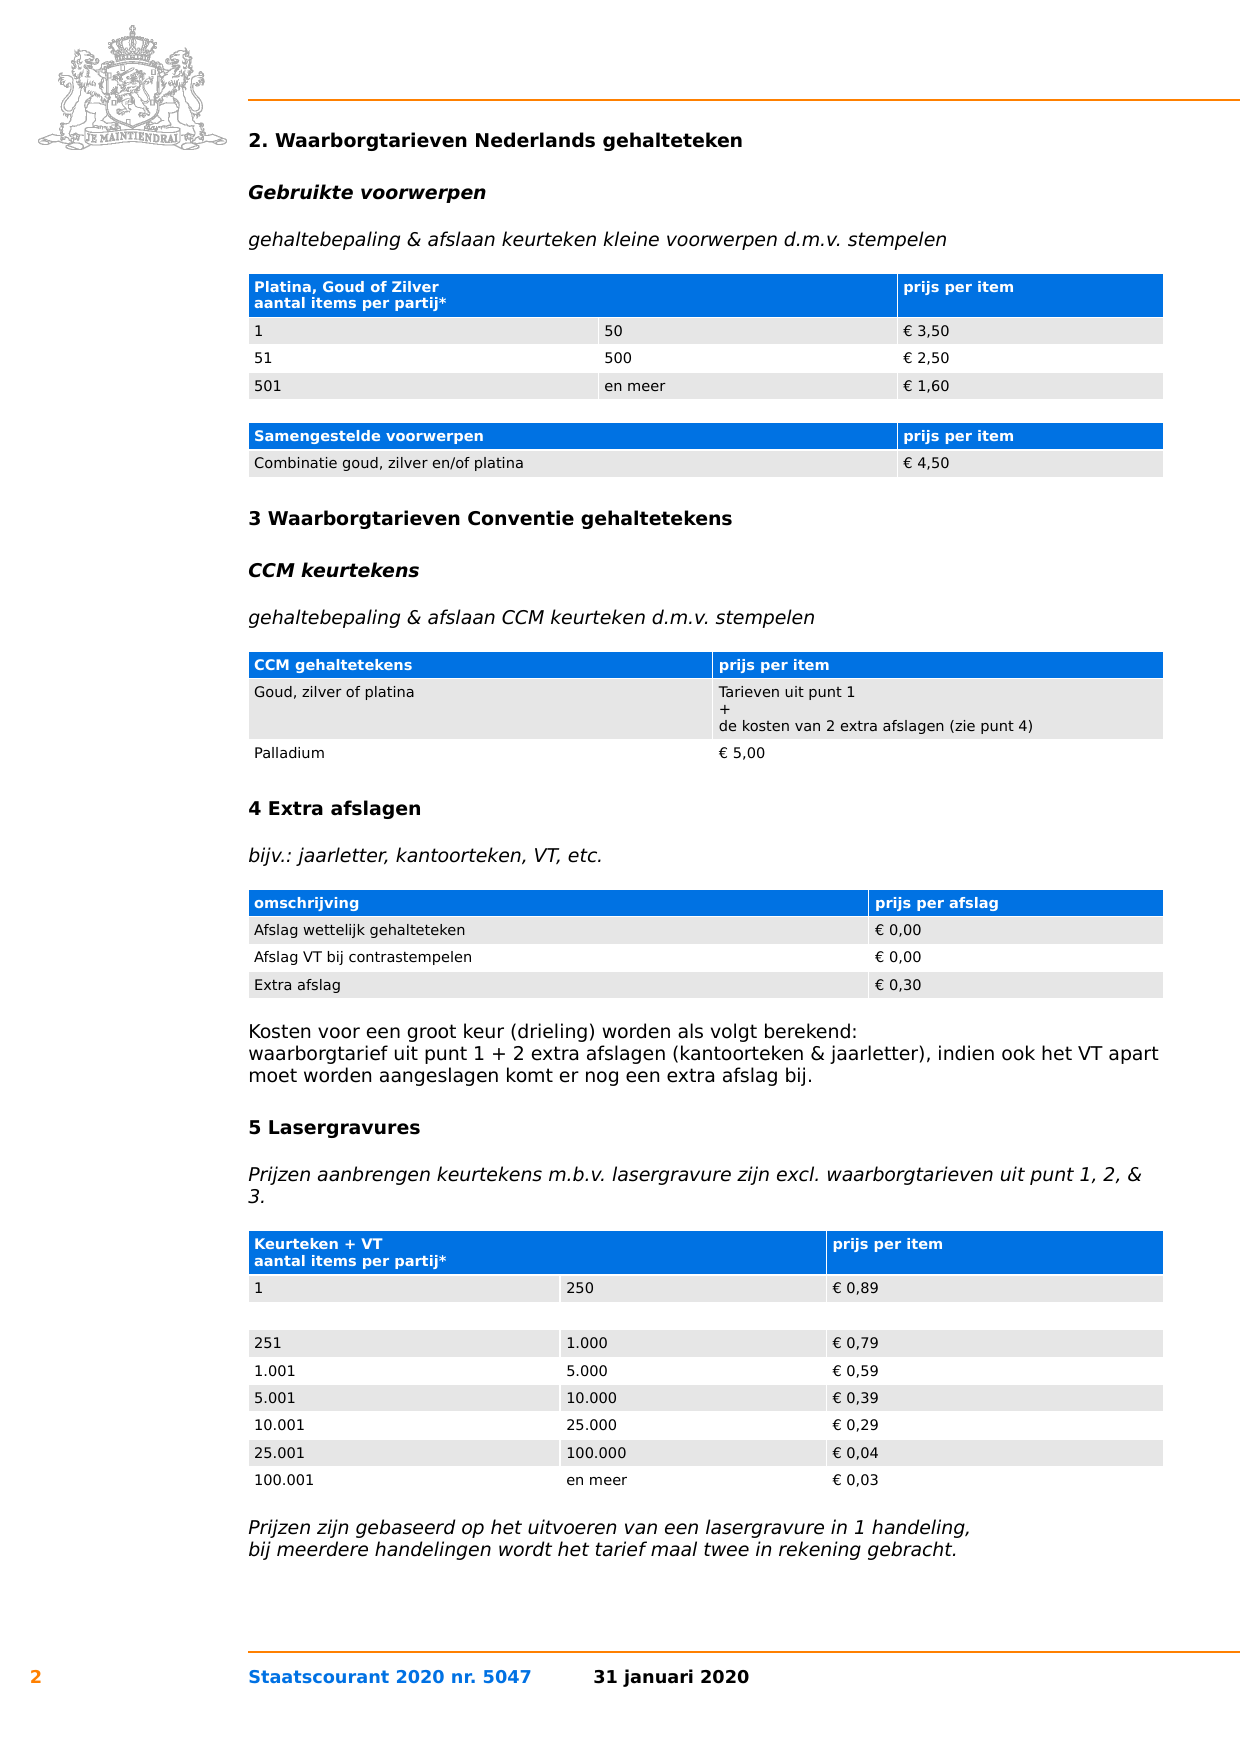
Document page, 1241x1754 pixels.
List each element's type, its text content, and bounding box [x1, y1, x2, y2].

table_header Keurteken + VT aantal items per partij* [249, 1231, 826, 1274]
table_cell 25.000 [561, 1413, 826, 1439]
table_header prijs per item [898, 423, 1163, 449]
table_cell en meer [599, 373, 897, 399]
table_cell € 5,00 [713, 741, 1163, 767]
text Prijzen zijn gebaseerd op het uitvoeren van een lasergravure in 1 handeling, [248, 1517, 1163, 1538]
table_cell 100.000 [561, 1440, 826, 1466]
subtitle 3 Waarborgtarieven Conventie gehaltetekens [248, 508, 1163, 530]
table_header prijs per item [827, 1231, 1163, 1274]
text gehaltebepaling & afslaan CCM keurteken d.m.v. stempelen [248, 607, 1163, 629]
table_cell € 0,89 [827, 1276, 1163, 1302]
table_cell € 0,39 [827, 1385, 1163, 1411]
table_cell [561, 1303, 826, 1329]
table_cell 25.001 [249, 1440, 559, 1466]
subtitle 2. Waarborgtarieven Nederlands gehalteteken [248, 130, 1163, 152]
table_cell [249, 1303, 559, 1329]
table_cell € 1,60 [898, 373, 1163, 399]
table_cell 5.000 [561, 1358, 826, 1384]
table_cell 1 [249, 318, 598, 344]
text bij meerdere handelingen wordt het tarief maal twee in rekening gebracht. [248, 1538, 1163, 1561]
text gehaltebepaling & afslaan keurteken kleine voorwerpen d.m.v. stempelen [248, 229, 1163, 251]
table_cell Afslag wettelijk gehalteteken [249, 917, 868, 944]
subtitle 4 Extra afslagen [248, 798, 1163, 820]
text Kosten voor een groot keur (drieling) worden als volgt berekend: [248, 1021, 1163, 1043]
table_cell 501 [249, 373, 598, 399]
text bijv.: jaarletter, kantoorteken, VT, etc. [248, 845, 1163, 867]
table_cell 251 [249, 1330, 559, 1357]
table_cell Combinatie goud, zilver en/of platina [249, 451, 897, 477]
table_cell € 0,00 [869, 917, 1163, 944]
table_cell Afslag VT bij contrastempelen [249, 945, 868, 971]
table_cell € 2,50 [898, 346, 1163, 372]
subtitle 5 Lasergravures [248, 1117, 1163, 1139]
table_cell Palladium [249, 741, 712, 767]
table_cell 5.001 [249, 1385, 559, 1411]
table_cell € 0,03 [827, 1467, 1163, 1494]
subtitle CCM keurtekens [248, 560, 1163, 582]
table_header prijs per item [713, 652, 1163, 678]
table_cell [827, 1303, 1163, 1329]
table_cell 250 [561, 1276, 826, 1302]
table_cell en meer [561, 1467, 826, 1494]
table_header omschrijving [249, 890, 868, 916]
table_cell Extra afslag [249, 972, 868, 998]
table_cell Tarieven uit punt 1 + de kosten van 2 extra afslagen (zie punt 4) [713, 679, 1163, 739]
table_header prijs per item [898, 274, 1163, 317]
text Prijzen aanbrengen keurtekens m.b.v. lasergravure zijn excl. waarborgtarieven uit punt 1, 2, & 3. [248, 1164, 1163, 1208]
table_cell € 0,29 [827, 1413, 1163, 1439]
table_header prijs per afslag [869, 890, 1163, 916]
text waarborgtarief uit punt 1 + 2 extra afslagen (kantoorteken & jaarletter), indien ook het VT apart moet worden aangeslagen komt er nog een extra afslag bij. [248, 1043, 1163, 1087]
subtitle Gebruikte voorwerpen [248, 182, 1163, 204]
table_cell € 0,59 [827, 1358, 1163, 1384]
table_header Platina, Goud of Zilver aantal items per partij* [249, 274, 897, 317]
table_cell Goud, zilver of platina [249, 679, 712, 739]
table_header CCM gehaltetekens [249, 652, 712, 678]
table_cell 1.000 [561, 1330, 826, 1357]
picture [38, 25, 227, 150]
table_header Samengestelde voorwerpen [249, 423, 897, 449]
table_cell 1 [249, 1276, 559, 1302]
table_cell € 0,30 [869, 972, 1163, 998]
table_cell 500 [599, 346, 897, 372]
table_cell 100.001 [249, 1467, 559, 1494]
table_cell € 3,50 [898, 318, 1163, 344]
table_cell 50 [599, 318, 897, 344]
table_cell 10.000 [561, 1385, 826, 1411]
table_cell 51 [249, 346, 598, 372]
table_cell € 0,79 [827, 1330, 1163, 1357]
table_cell € 4,50 [898, 451, 1163, 477]
table_cell € 0,00 [869, 945, 1163, 971]
table_cell 10.001 [249, 1413, 559, 1439]
table_cell 1.001 [249, 1358, 559, 1384]
table_cell € 0,04 [827, 1440, 1163, 1466]
